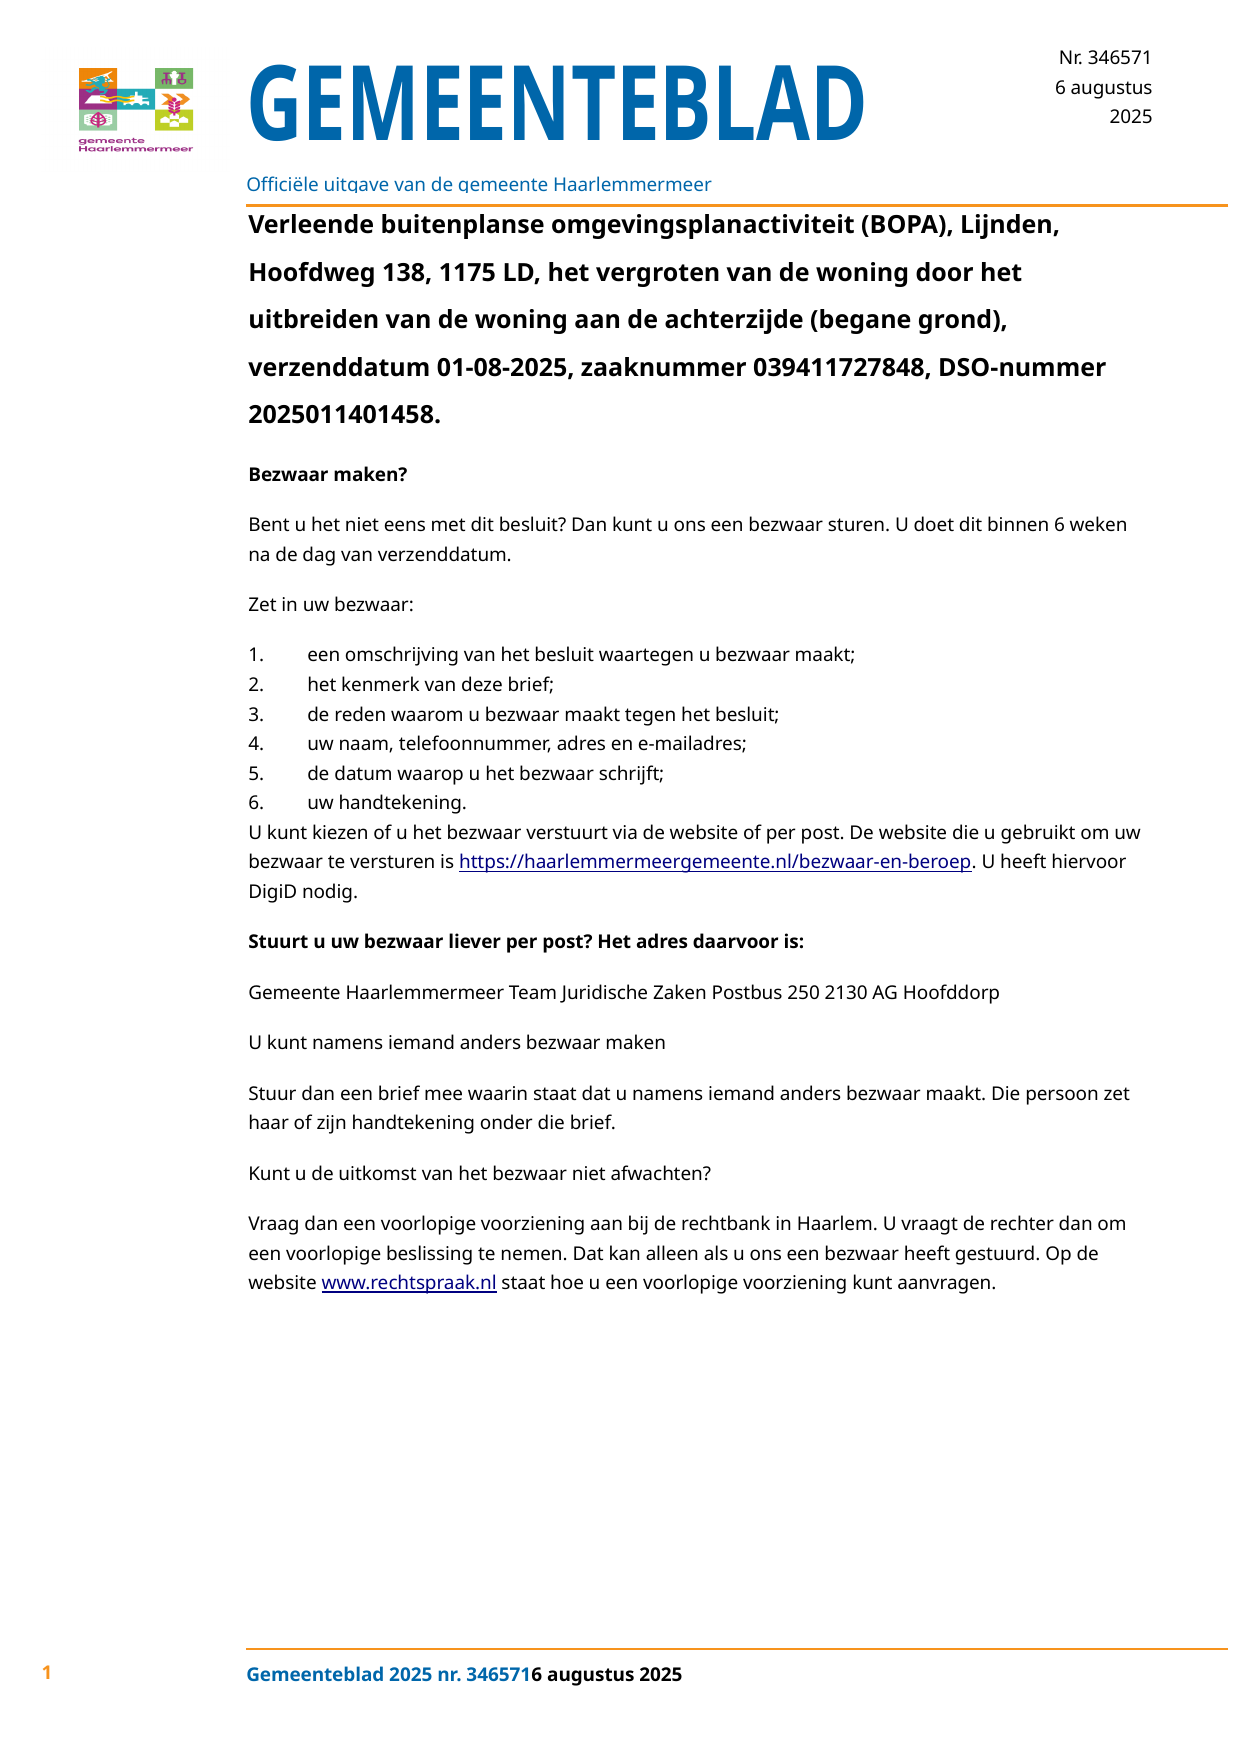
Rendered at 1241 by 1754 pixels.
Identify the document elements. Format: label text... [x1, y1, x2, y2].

text Stuurt u uw bezwaar liever per post? Het adres daarvoor is: [248, 929, 1152, 954]
text Zet in uw bezwaar: [248, 591, 1152, 617]
list de datum waarop u het bezwaar schrijft; [248, 760, 1152, 786]
text U kunt kiezen of u het bezwaar verstuurt via de website of per post. De website die u gebruikt om uw bezwaar te versturen is https://haarlemmermeergemeente.nl/bezwaar-en-beroep. U heeft hiervoor DigiD nodig. [248, 819, 1152, 904]
text Verleende buitenplanse omgevingsplanactiviteit (BOPA), Lijnden, Hoofdweg 138, 1175 LD, het vergroten van de woning door het uitbreiden van de woning aan de achterzijde (begane grond), verzenddatum 01-08-2025, zaaknummer 039411727848, DSO-nummer 2025011401458. [248, 207, 1152, 431]
list het kenmerk van deze brief; [248, 671, 1152, 697]
list uw naam, telefoonnummer, adres en e-mailadres; [248, 730, 1152, 756]
text U kunt namens iemand anders bezwaar maken [248, 1029, 1152, 1055]
list uw handtekening. [248, 789, 1152, 815]
text Kunt u de uitkomst van het bezwaar niet afwachten? [248, 1160, 1152, 1186]
list een omschrijving van het besluit waartegen u bezwaar maakt; [248, 642, 1152, 667]
text Bezwaar maken? [248, 461, 1152, 486]
list de reden waarom u bezwaar maakt tegen het besluit; [248, 701, 1152, 726]
text Gemeente Haarlemmermeer Team Juridische Zaken Postbus 250 2130 AG Hoofddorp [248, 979, 1152, 1005]
text Vraag dan een voorlopige voorziening aan bij de rechtbank in Haarlem. U vraagt de rechter dan om een voorlopige beslissing te nemen. Dat kan alleen als u ons een bezwaar heeft gestuurd. Op de website www.rechtspraak.nl staat hoe u een voorlopige voorziening kunt aanvragen. [248, 1210, 1152, 1295]
picture [41, 47, 231, 172]
text Bent u het niet eens met dit besluit? Dan kunt u ons een bezwaar sturen. U doet dit binnen 6 weken na de dag van verzenddatum. [248, 511, 1152, 566]
text Stuur dan een brief mee waarin staat dat u namens iemand anders bezwaar maakt. Die persoon zet haar of zijn handtekening onder die brief. [248, 1080, 1152, 1135]
